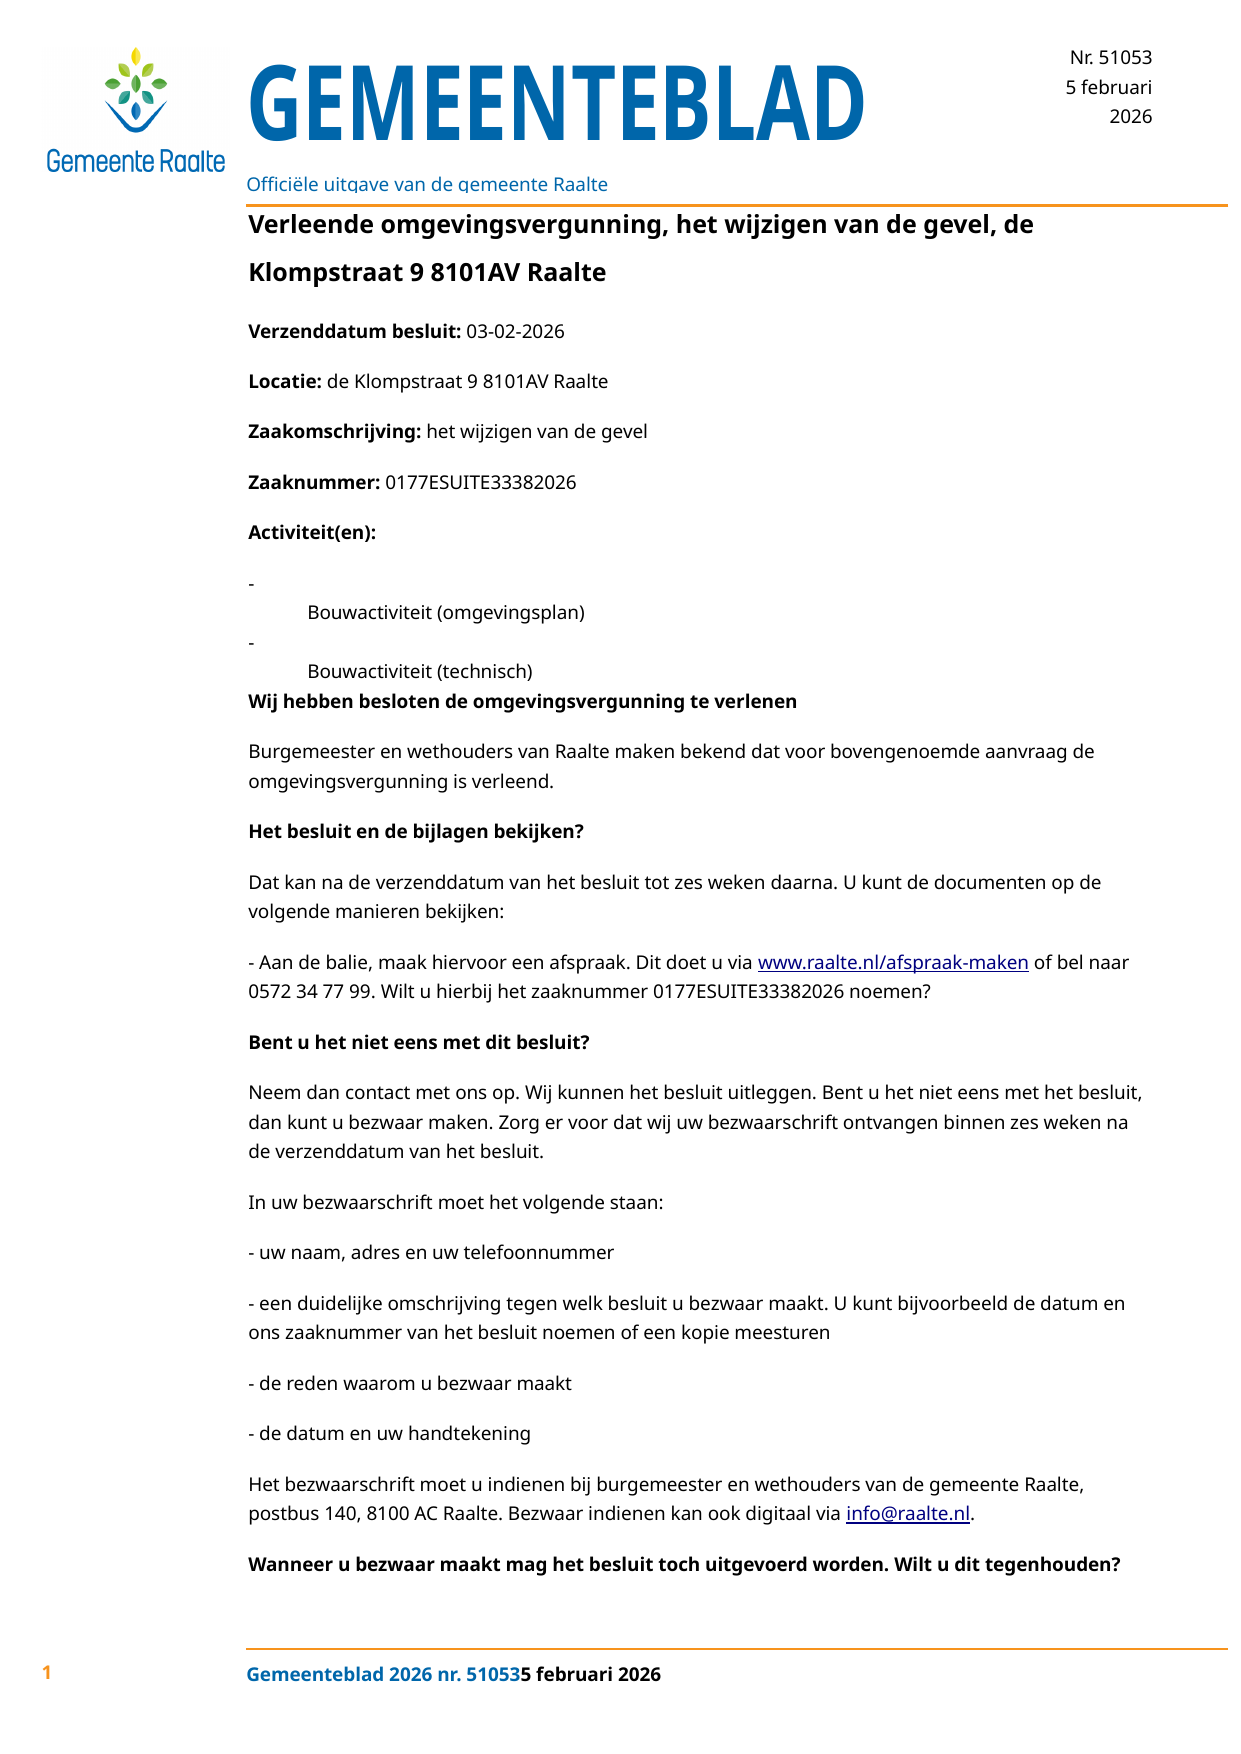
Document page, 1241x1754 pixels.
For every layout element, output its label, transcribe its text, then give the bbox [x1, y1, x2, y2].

text Zaaknummer: 0177ESUITE33382026 [248, 469, 1152, 495]
text - de datum en uw handtekening [248, 1420, 1152, 1446]
text Activiteit(en): [248, 519, 1152, 545]
text In uw bezwaarschrift moet het volgende staan: [248, 1189, 1152, 1215]
text Dat kan na de verzenddatum van het besluit tot zes weken daarna. U kunt de documenten op de volgende manieren bekijken: [248, 869, 1152, 924]
text Het bezwaarschrift moet u indienen bij burgemeester en wethouders van de gemeente Raalte, postbus 140, 8100 AC Raalte. Bezwaar indienen kan ook digitaal via info@raalte.nl. [248, 1471, 1152, 1526]
text Burgemeester en wethouders van Raalte maken bekend dat voor bovengenoemde aanvraag de omgevingsvergunning is verleend. [248, 739, 1152, 794]
text Locatie: de Klompstraat 9 8101AV Raalte [248, 368, 1152, 394]
text Bent u het niet eens met dit besluit? [248, 1029, 1152, 1055]
text Wanneer u bezwaar maakt mag het besluit toch uitgevoerd worden. Wilt u dit tegenhouden? [248, 1551, 1152, 1577]
text Het besluit en de bijlagen bekijken? [248, 819, 1152, 844]
text Wij hebben besloten de omgevingsvergunning te verlenen [248, 688, 1152, 714]
text Zaakomschrijving: het wijzigen van de gevel [248, 419, 1152, 444]
text - een duidelijke omschrijving tegen welk besluit u bezwaar maakt. U kunt bijvoorbeeld de datum en ons zaaknummer van het besluit noemen of een kopie meesturen [248, 1290, 1152, 1345]
text Verleende omgevingsvergunning, het wijzigen van de gevel, de Klompstraat 9 8101AV Raalte [248, 207, 1152, 288]
list Bouwactiviteit (omgevingsplan) [248, 599, 1152, 625]
text - de reden waarom u bezwaar maakt [248, 1370, 1152, 1396]
list Bouwactiviteit (technisch) [248, 659, 1152, 684]
text - Aan de balie, maak hiervoor een afspraak. Dit doet u via www.raalte.nl/afspraak-maken of bel naar 0572 34 77 99. Wilt u hierbij het zaaknummer 0177ESUITE33382026 noemen? [248, 949, 1152, 1004]
picture [41, 47, 231, 172]
text Verzenddatum besluit: 03-02-2026 [248, 318, 1152, 344]
text - uw naam, adres en uw telefoonnummer [248, 1239, 1152, 1265]
text Neem dan contact met ons op. Wij kunnen het besluit uitleggen. Bent u het niet eens met het besluit, dan kunt u bezwaar maken. Zorg er voor dat wij uw bezwaarschrift ontvangen binnen zes weken na de verzenddatum van het besluit. [248, 1079, 1152, 1164]
